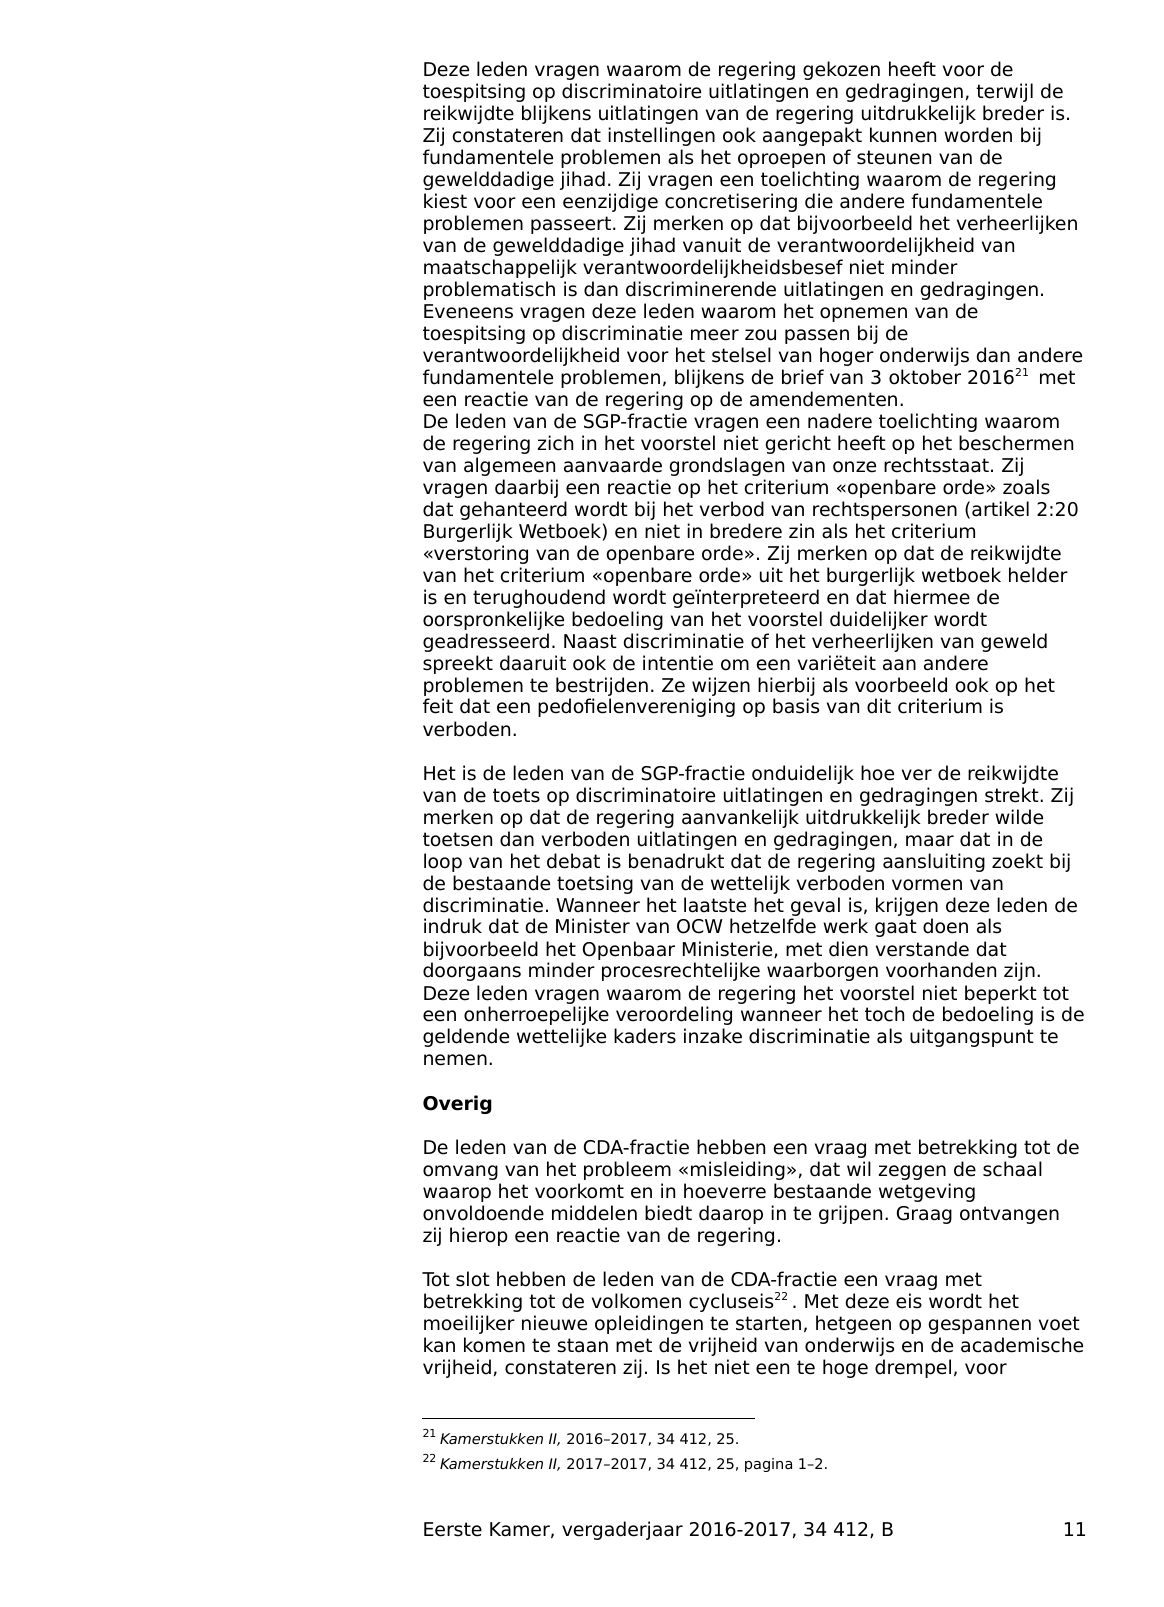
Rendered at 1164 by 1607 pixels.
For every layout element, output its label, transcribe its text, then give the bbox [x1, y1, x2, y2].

subtitle Overig [422, 1092, 1087, 1114]
text Tot slot hebben de leden van de CDA-fractie een vraag met betrekking tot de volkomen cycluseis. Met deze eis wordt het moeilijker nieuwe opleidingen te starten, hetgeen op gespannen voet kan komen te staan met de vrijheid van onderwijs en de academische vrijheid, constateren zij. Is het niet een te hoge drempel, voor [422, 1269, 1087, 1379]
text Het is de leden van de SGP-fractie onduidelijk hoe ver de reikwijdte van de toets op discriminatoire uitlatingen en gedragingen strekt. Zij merken op dat de regering aanvankelijk uitdrukkelijk breder wilde toetsen dan verboden uitlatingen en gedragingen, maar dat in de loop van het debat is benadrukt dat de regering aansluiting zoekt bij de bestaande toetsing van de wettelijk verboden vormen van discriminatie. Wanneer het laatste het geval is, krijgen deze leden de indruk dat de Minister van OCW hetzelfde werk gaat doen als bijvoorbeeld het Openbaar Ministerie, met dien verstande dat doorgaans minder procesrechtelijke waarborgen voorhanden zijn. Deze leden vragen waarom de regering het voorstel niet beperkt tot een onherroepelijke veroordeling wanneer het toch de bedoeling is de geldende wettelijke kaders inzake discriminatie als uitgangspunt te nemen. [422, 763, 1087, 1070]
text De leden van de SGP-fractie vragen een nadere toelichting waarom de regering zich in het voorstel niet gericht heeft op het beschermen van algemeen aanvaarde grondslagen van onze rechtsstaat. Zij vragen daarbij een reactie op het criterium «openbare orde» zoals dat gehanteerd wordt bij het verbod van rechtspersonen (artikel 2:20 Burgerlijk Wetboek) en niet in bredere zin als het criterium «verstoring van de openbare orde». Zij merken op dat de reikwijdte van het criterium «openbare orde» uit het burgerlijk wetboek helder is en terughoudend wordt geïnterpreteerd en dat hiermee de oorspronkelijke bedoeling van het voorstel duidelijker wordt geadresseerd. Naast discriminatie of het verheerlijken van geweld spreekt daaruit ook de intentie om een variëteit aan andere problemen te bestrijden. Ze wijzen hierbij als voorbeeld ook op het feit dat een pedofielenvereniging op basis van dit criterium is verboden. [422, 411, 1087, 740]
text De leden van de CDA-fractie hebben een vraag met betrekking tot de omvang van het probleem «misleiding», dat wil zeggen de schaal waarop het voorkomt en in hoeverre bestaande wetgeving onvoldoende middelen biedt daarop in te grijpen. Graag ontvangen zij hierop een reactie van de regering. [422, 1137, 1087, 1247]
text Kamerstukken II, 2016–2017, 34 412, 25. [422, 1427, 1087, 1449]
text Kamerstukken II, 2017–2017, 34 412, 25, pagina 1–2. [422, 1452, 1087, 1474]
text Deze leden vragen waarom de regering gekozen heeft voor de toespitsing op discriminatoire uitlatingen en gedragingen, terwijl de reikwijdte blijkens uitlatingen van de regering uitdrukkelijk breder is. Zij constateren dat instellingen ook aangepakt kunnen worden bij fundamentele problemen als het oproepen of steunen van de gewelddadige jihad. Zij vragen een toelichting waarom de regering kiest voor een eenzijdige concretisering die andere fundamentele problemen passeert. Zij merken op dat bijvoorbeeld het verheerlijken van de gewelddadige jihad vanuit de verantwoordelijkheid van maatschappelijk verantwoordelijkheidsbesef niet minder problematisch is dan discriminerende uitlatingen en gedragingen. Eveneens vragen deze leden waarom het opnemen van de toespitsing op discriminatie meer zou passen bij de verantwoordelijkheid voor het stelsel van hoger onderwijs dan andere fundamentele problemen, blijkens de brief van 3 oktober 2016 met een reactie van de regering op de amendementen. [422, 59, 1087, 411]
